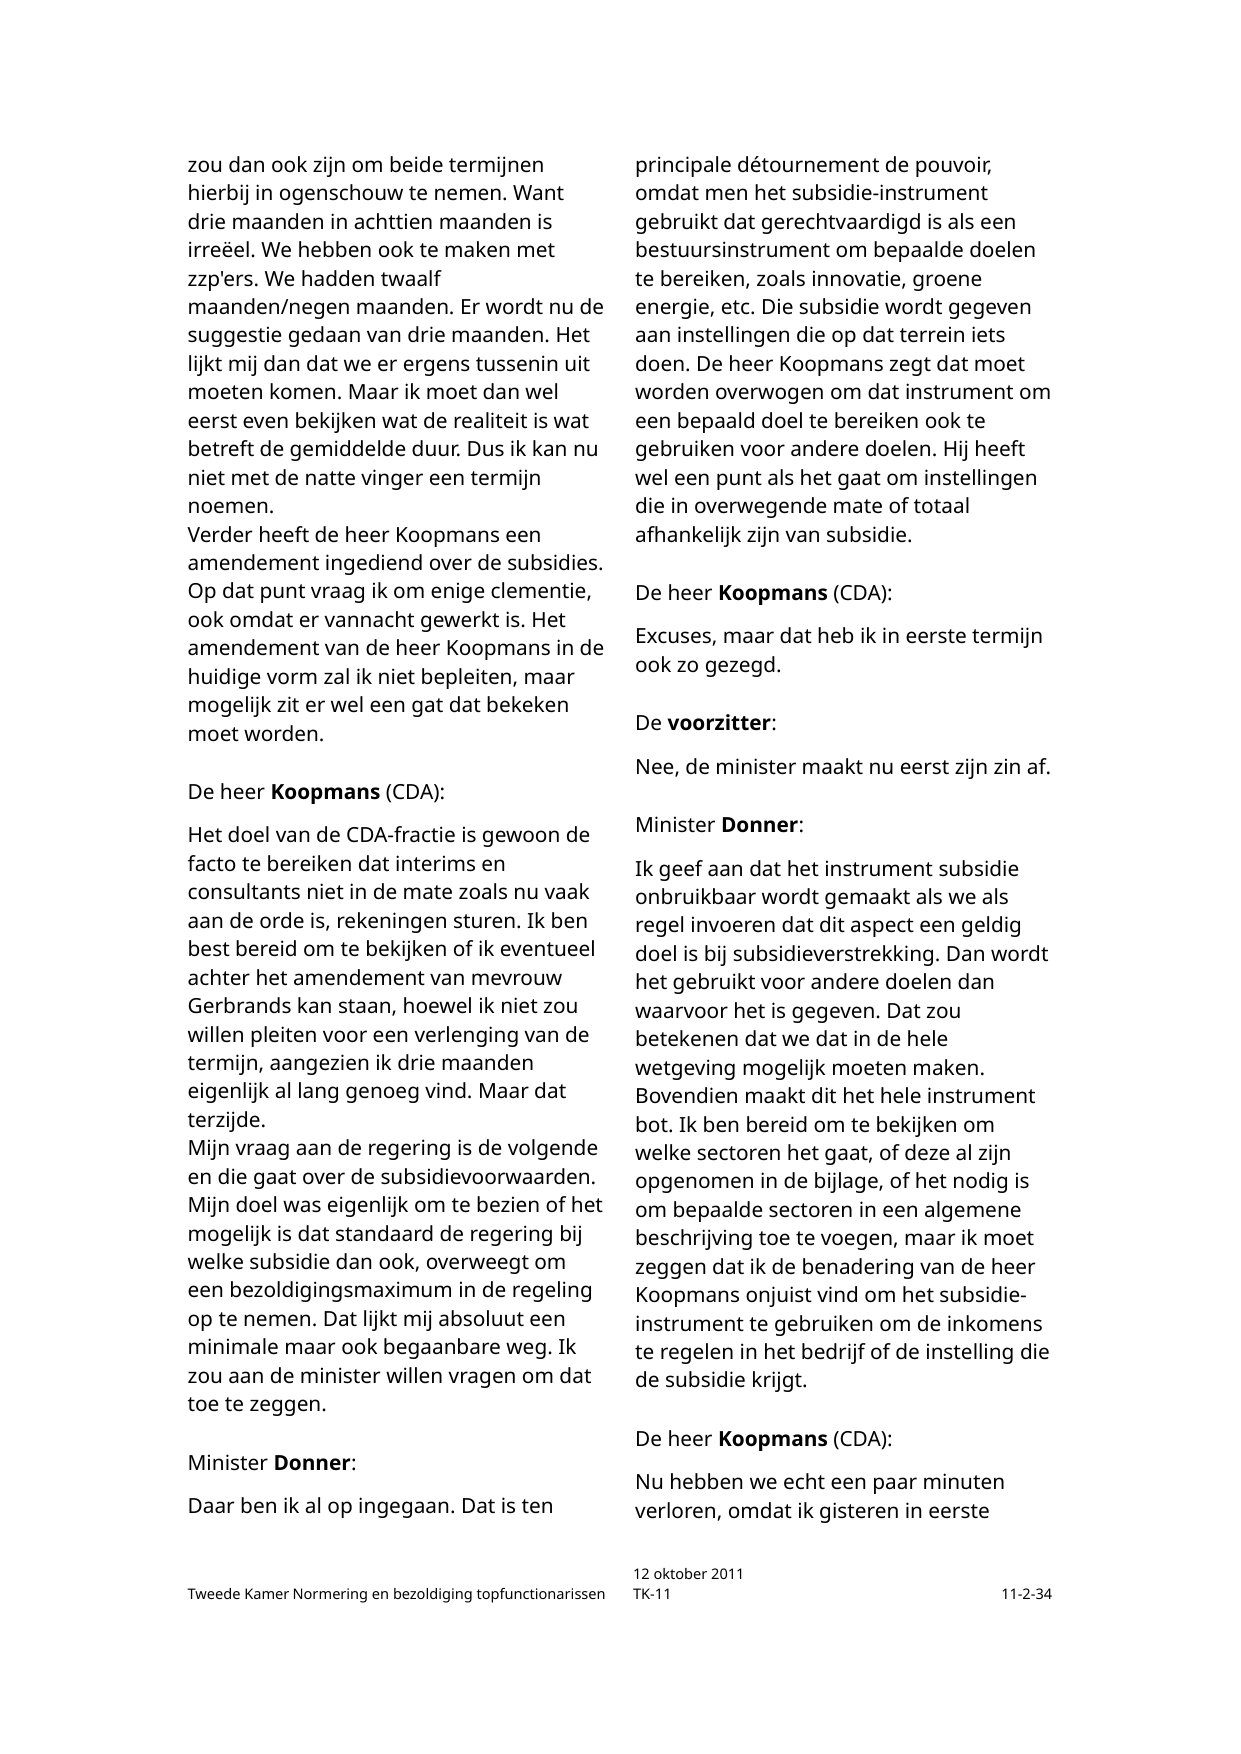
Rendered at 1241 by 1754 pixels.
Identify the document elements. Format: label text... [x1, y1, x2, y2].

text Het doel van de CDA-fractie is gewoon de facto te bereiken dat interims en consultants niet in de mate zoals nu vaak aan de orde is, rekeningen sturen. Ik ben best bereid om te bekijken of ik eventueel achter het amendement van mevrouw Gerbrands kan staan, hoewel ik niet zou willen pleiten voor een verlenging van de termijn, aangezien ik drie maanden eigenlijk al lang genoeg vind. Maar dat terzijde. [187, 821, 605, 1133]
text Nee, de minister maakt nu eerst zijn zin af. [635, 752, 1053, 780]
text zou dan ook zijn om beide termijnen hierbij in ogenschouw te nemen. Want drie maanden in achttien maanden is irreëel. We hebben ook te maken met zzp'ers. We hadden twaalf maanden/negen maanden. Er wordt nu de suggestie gedaan van drie maanden. Het lijkt mij dan dat we er ergens tussenin uit moeten komen. Maar ik moet dan wel eerst even bekijken wat de realiteit is wat betreft de gemiddelde duur. Dus ik kan nu niet met de natte vinger een termijn noemen. [187, 150, 605, 520]
text De heer Koopmans (CDA): [187, 777, 605, 806]
text Nu hebben we echt een paar minuten verloren, omdat ik gisteren in eerste [635, 1467, 1053, 1524]
text De voorzitter: [635, 708, 1053, 737]
text De heer Koopmans (CDA): [635, 1424, 1053, 1452]
text Minister Donner: [635, 810, 1053, 839]
text Mijn vraag aan de regering is de volgende en die gaat over de subsidievoorwaarden. Mijn doel was eigenlijk om te bezien of het mogelijk is dat standaard de regering bij welke subsidie dan ook, overweegt om een bezoldigingsmaximum in de regeling op te nemen. Dat lijkt mij absoluut een minimale maar ook begaanbare weg. Ik zou aan de minister willen vragen om dat toe te zeggen. [187, 1133, 605, 1418]
text Excuses, maar dat heb ik in eerste termijn ook zo gezegd. [635, 622, 1053, 678]
text Daar ben ik al op ingegaan. Dat is ten [187, 1491, 605, 1520]
text Verder heeft de heer Koopmans een amendement ingediend over de subsidies. Op dat punt vraag ik om enige clementie, ook omdat er vannacht gewerkt is. Het amendement van de heer Koopmans in de huidige vorm zal ik niet bepleiten, maar mogelijk zit er wel een gat dat bekeken moet worden. [187, 520, 605, 747]
text principale détournement de pouvoir, omdat men het subsidie-instrument gebruikt dat gerechtvaardigd is als een bestuursinstrument om bepaalde doelen te bereiken, zoals innovatie, groene energie, etc. Die subsidie wordt gegeven aan instellingen die op dat terrein iets doen. De heer Koopmans zegt dat moet worden overwogen om dat instrument om een bepaald doel te bereiken ook te gebruiken voor andere doelen. Hij heeft wel een punt als het gaat om instellingen die in overwegende mate of totaal afhankelijk zijn van subsidie. [635, 150, 1053, 548]
text Ik geef aan dat het instrument subsidie onbruikbaar wordt gemaakt als we als regel invoeren dat dit aspect een geldig doel is bij subsidieverstrekking. Dan wordt het gebruikt voor andere doelen dan waarvoor het is gegeven. Dat zou betekenen dat we dat in de hele wetgeving mogelijk moeten maken. Bovendien maakt dit het hele instrument bot. Ik ben bereid om te bekijken om welke sectoren het gaat, of deze al zijn opgenomen in de bijlage, of het nodig is om bepaalde sectoren in een algemene beschrijving toe te voegen, maar ik moet zeggen dat ik de benadering van de heer Koopmans onjuist vind om het subsidie-instrument te gebruiken om de inkomens te regelen in het bedrijf of de instelling die de subsidie krijgt. [635, 854, 1053, 1394]
text Minister Donner: [187, 1448, 605, 1476]
text De heer Koopmans (CDA): [635, 578, 1053, 607]
